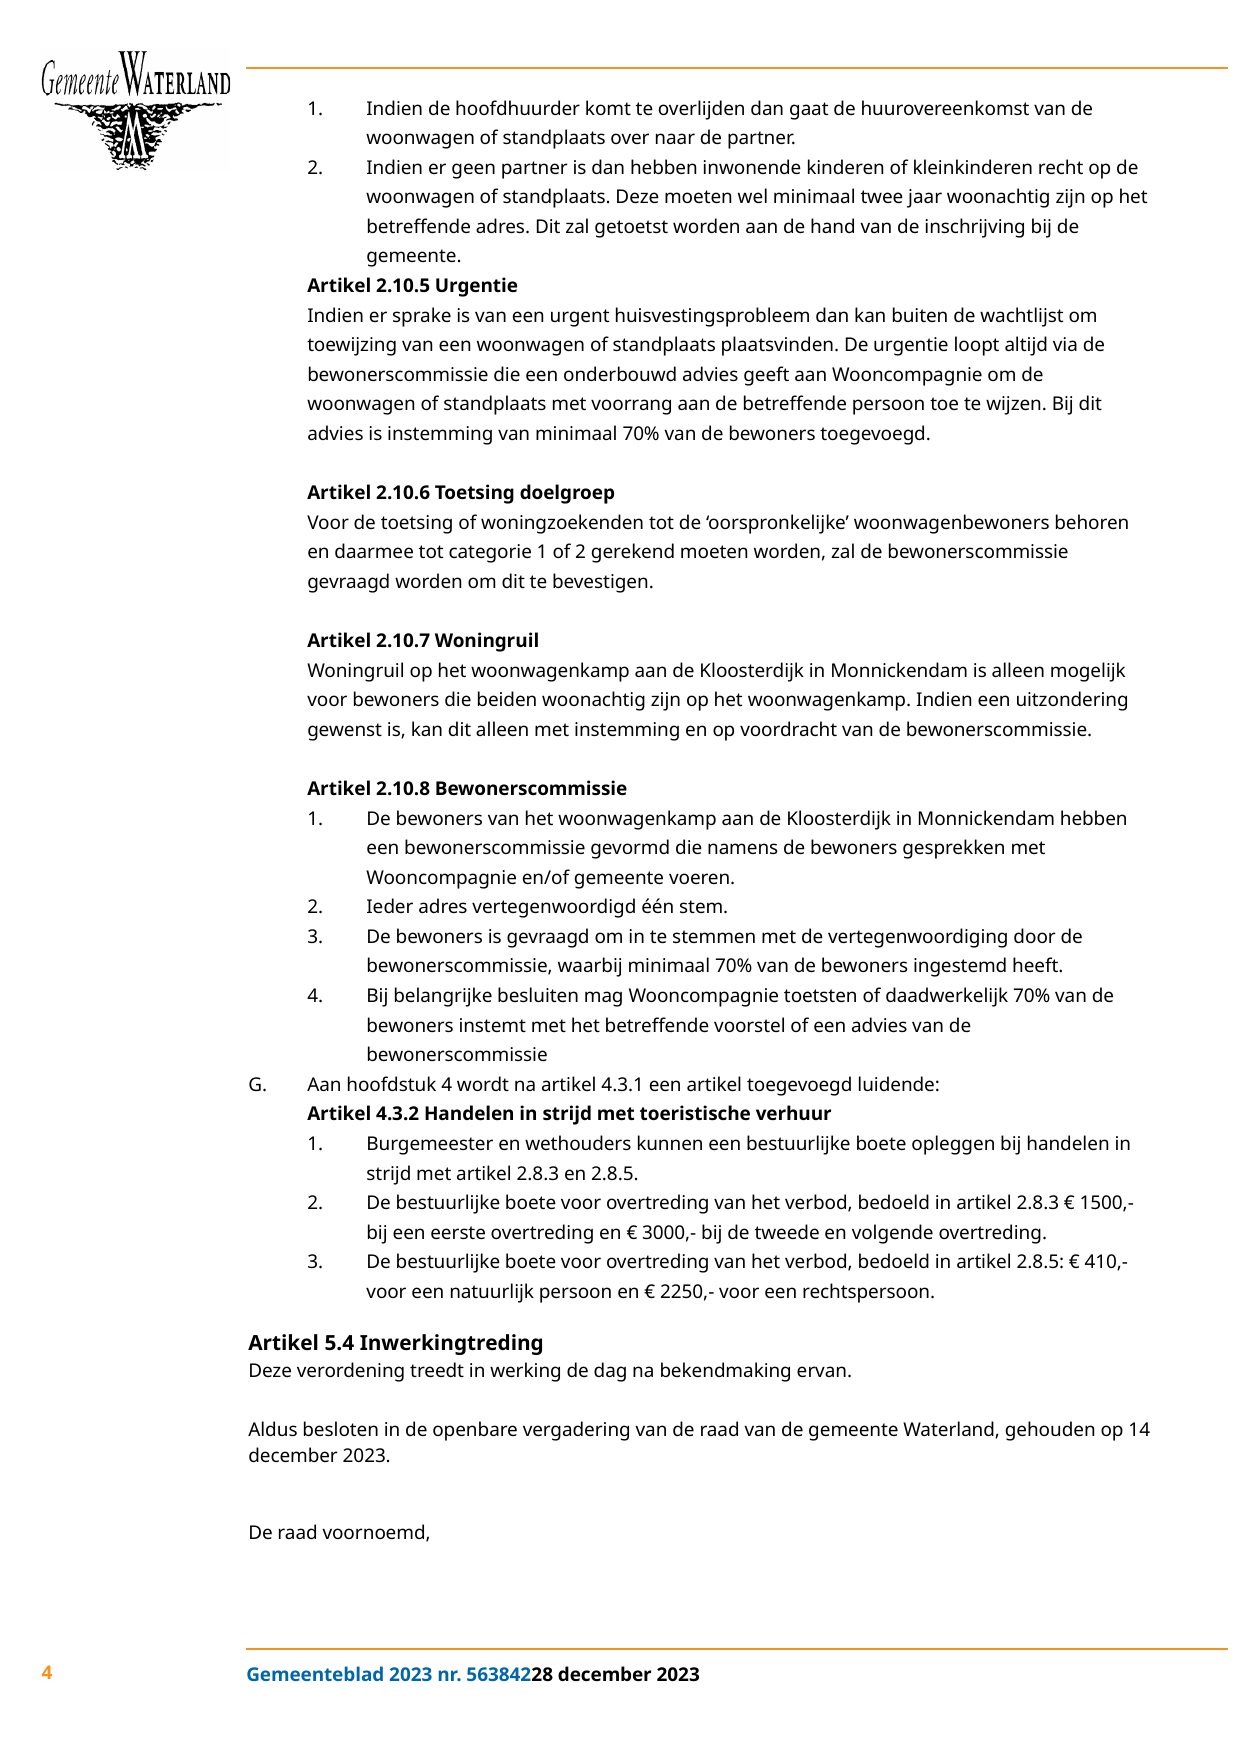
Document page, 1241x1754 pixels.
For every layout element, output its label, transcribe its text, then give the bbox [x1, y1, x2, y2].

list De bestuurlijke boete voor overtreding van het verbod, bedoeld in artikel 2.8.3 € 1500,- bij een eerste overtreding en € 3000,- bij de tweede en volgende overtreding. [307, 1189, 1152, 1245]
list Artikel 2.10.8 Bewonerscommissie [248, 775, 1152, 801]
picture [41, 47, 231, 172]
text De raad voornoemd, [248, 1519, 1152, 1545]
list Indien er geen partner is dan hebben inwonende kinderen of kleinkinderen recht op de woonwagen of standplaats. Deze moeten wel minimaal twee jaar woonachtig zijn op het betreffende adres. Dit zal getoetst worden aan de hand van de inschrijving bij de gemeente. [307, 154, 1152, 268]
list De bestuurlijke boete voor overtreding van het verbod, bedoeld in artikel 2.8.5: € 410,- voor een natuurlijk persoon en € 2250,- voor een rechtspersoon. [307, 1248, 1152, 1304]
list Indien de hoofdhuurder komt te overlijden dan gaat de huurovereenkomst van de woonwagen of standplaats over naar de partner. [307, 95, 1152, 150]
list Indien er sprake is van een urgent huisvestingsprobleem dan kan buiten de wachtlijst om toewijzing van een woonwagen of standplaats plaatsvinden. De urgentie loopt altijd via de bewonerscommissie die een onderbouwd advies geeft aan Wooncompagnie om de woonwagen of standplaats met voorrang aan de betreffende persoon toe te wijzen. Bij dit advies is instemming van minimaal 70% van de bewoners toegevoegd. [248, 302, 1152, 446]
list Artikel 2.10.5 Urgentie [248, 272, 1152, 298]
list Voor de toetsing of woningzoekenden tot de ‘oorspronkelijke’ woonwagenbewoners behoren en daarmee tot categorie 1 of 2 gerekend moeten worden, zal de bewonerscommissie gevraagd worden om dit te bevestigen. [248, 509, 1152, 594]
list Bij belangrijke besluiten mag Wooncompagnie toetsten of daadwerkelijk 70% van de bewoners instemt met het betreffende voorstel of een advies van de bewonerscommissie [307, 982, 1152, 1067]
text Aldus besloten in de openbare vergadering van de raad van de gemeente Waterland, gehouden op 14 december 2023. [248, 1416, 1152, 1468]
list Aan hoofdstuk 4 wordt na artikel 4.3.1 een artikel toegevoegd luidende: [248, 1071, 1152, 1097]
text Artikel 5.4 Inwerkingtreding [248, 1328, 1152, 1357]
list Ieder adres vertegenwoordigd één stem. [307, 893, 1152, 919]
list De bewoners is gevraagd om in te stemmen met de vertegenwoordiging door de bewonerscommissie, waarbij minimaal 70% van de bewoners ingestemd heeft. [307, 923, 1152, 978]
text Deze verordening treedt in werking de dag na bekendmaking ervan. [248, 1357, 1152, 1383]
list Artikel 4.3.2 Handelen in strijd met toeristische verhuur [248, 1101, 1152, 1126]
list Woningruil op het woonwagenkamp aan de Kloosterdijk in Monnickendam is alleen mogelijk voor bewoners die beiden woonachtig zijn op het woonwagenkamp. Indien een uitzondering gewenst is, kan dit alleen met instemming en op voordracht van de bewonerscommissie. [248, 657, 1152, 742]
list De bewoners van het woonwagenkamp aan de Kloosterdijk in Monnickendam hebben een bewonerscommissie gevormd die namens de bewoners gesprekken met Wooncompagnie en/of gemeente voeren. [307, 805, 1152, 890]
list Artikel 2.10.7 Woningruil [248, 627, 1152, 653]
list Artikel 2.10.6 Toetsing doelgroep [248, 479, 1152, 505]
list Burgemeester en wethouders kunnen een bestuurlijke boete opleggen bij handelen in strijd met artikel 2.8.3 en 2.8.5. [307, 1130, 1152, 1186]
